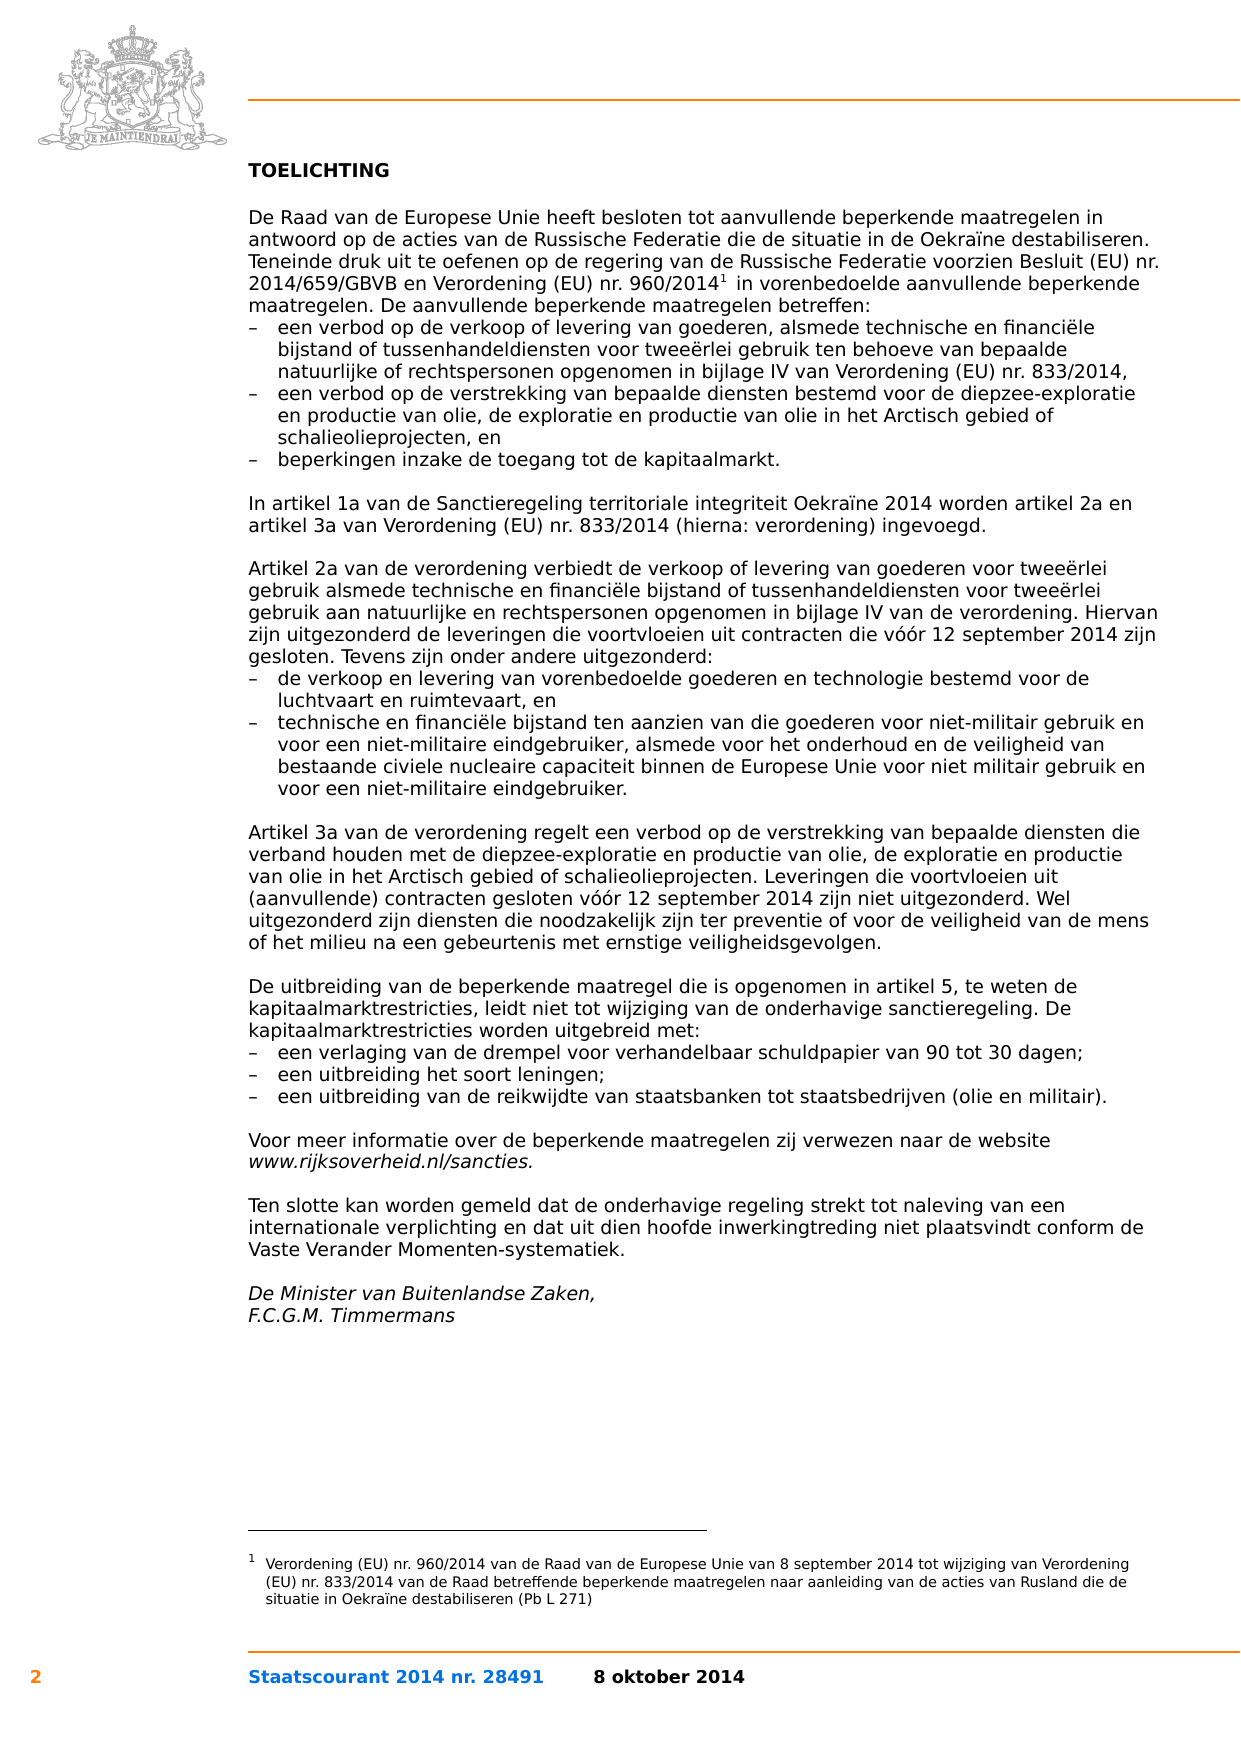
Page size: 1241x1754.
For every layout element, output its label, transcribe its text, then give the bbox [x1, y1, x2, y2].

text Voor meer informatie over de beperkende maatregelen zij verwezen naar de website [248, 1129, 1163, 1151]
text In artikel 1a van de Sanctieregeling territoriale integriteit Oekraïne 2014 worden artikel 2a en artikel 3a van Verordening (EU) nr. 833/2014 (hierna: verordening) ingevoegd. [248, 492, 1163, 536]
text www.rijksoverheid.nl/sancties. [248, 1151, 1163, 1173]
text – de verkoop en levering van vorenbedoelde goederen en technologie bestemd voor de luchtvaart en ruimtevaart, en [248, 668, 1163, 712]
text De Minister van Buitenlandse Zaken, F.C.G.M. Timmermans [248, 1283, 1163, 1327]
text – een uitbreiding het soort leningen; [248, 1064, 1163, 1086]
text Verordening (EU) nr. 960/2014 van de Raad van de Europese Unie van 8 september 2014 tot wijziging van Verordening (EU) nr. 833/2014 van de Raad betreffende beperkende maatregelen naar aanleiding van de acties van Rusland die de situatie in Oekraïne destabiliseren (Pb L 271) [248, 1552, 1163, 1608]
text De uitbreiding van de beperkende maatregel die is opgenomen in artikel 5, te weten de kapitaalmarktrestricties, leidt niet tot wijziging van de onderhavige sanctieregeling. De kapitaalmarktrestricties worden uitgebreid met: [248, 976, 1163, 1042]
picture [38, 25, 227, 150]
text – technische en financiële bijstand ten aanzien van die goederen voor niet-militair gebruik en voor een niet-militaire eindgebruiker, alsmede voor het onderhoud en de veiligheid van bestaande civiele nucleaire capaciteit binnen de Europese Unie voor niet militair gebruik en voor een niet-militaire eindgebruiker. [248, 712, 1163, 800]
text Ten slotte kan worden gemeld dat de onderhavige regeling strekt tot naleving van een internationale verplichting en dat uit dien hoofde inwerkingtreding niet plaatsvindt conform de Vaste Verander Momenten-systematiek. [248, 1195, 1163, 1261]
text Artikel 3a van de verordening regelt een verbod op de verstrekking van bepaalde diensten die verband houden met de diepzee-exploratie en productie van olie, de exploratie en productie van olie in het Arctisch gebied of schalieolieprojecten. Leveringen die voortvloeien uit (aanvullende) contracten gesloten vóór 12 september 2014 zijn niet uitgezonderd. Wel uitgezonderd zijn diensten die noodzakelijk zijn ter preventie of voor de veiligheid van de mens of het milieu na een gebeurtenis met ernstige veiligheidsgevolgen. [248, 822, 1163, 954]
text – een verlaging van de drempel voor verhandelbaar schuldpapier van 90 tot 30 dagen; [248, 1042, 1163, 1064]
text Artikel 2a van de verordening verbiedt de verkoop of levering van goederen voor tweeërlei gebruik alsmede technische en financiële bijstand of tussenhandeldiensten voor tweeërlei gebruik aan natuurlijke en rechtspersonen opgenomen in bijlage IV van de verordening. Hiervan zijn uitgezonderd de leveringen die voortvloeien uit contracten die vóór 12 september 2014 zijn gesloten. Tevens zijn onder andere uitgezonderd: [248, 558, 1163, 668]
text – beperkingen inzake de toegang tot de kapitaalmarkt. [248, 449, 1163, 471]
text De Raad van de Europese Unie heeft besloten tot aanvullende beperkende maatregelen in antwoord op de acties van de Russische Federatie die de situatie in de Oekraïne destabiliseren. Teneinde druk uit te oefenen op de regering van de Russische Federatie voorzien Besluit (EU) nr. 2014/659/GBVB en Verordening (EU) nr. 960/2014 in vorenbedoelde aanvullende beperkende maatregelen. De aanvullende beperkende maatregelen betreffen: [248, 207, 1163, 317]
text – een verbod op de verstrekking van bepaalde diensten bestemd voor de diepzee-exploratie en productie van olie, de exploratie en productie van olie in het Arctisch gebied of schalieolieprojecten, en [248, 383, 1163, 449]
text – een uitbreiding van de reikwijdte van staatsbanken tot staatsbedrijven (olie en militair). [248, 1086, 1163, 1108]
subtitle TOELICHTING [248, 160, 1163, 182]
text – een verbod op de verkoop of levering van goederen, alsmede technische en financiële bijstand of tussenhandeldiensten voor tweeërlei gebruik ten behoeve van bepaalde natuurlijke of rechtspersonen opgenomen in bijlage IV van Verordening (EU) nr. 833/2014, [248, 317, 1163, 383]
